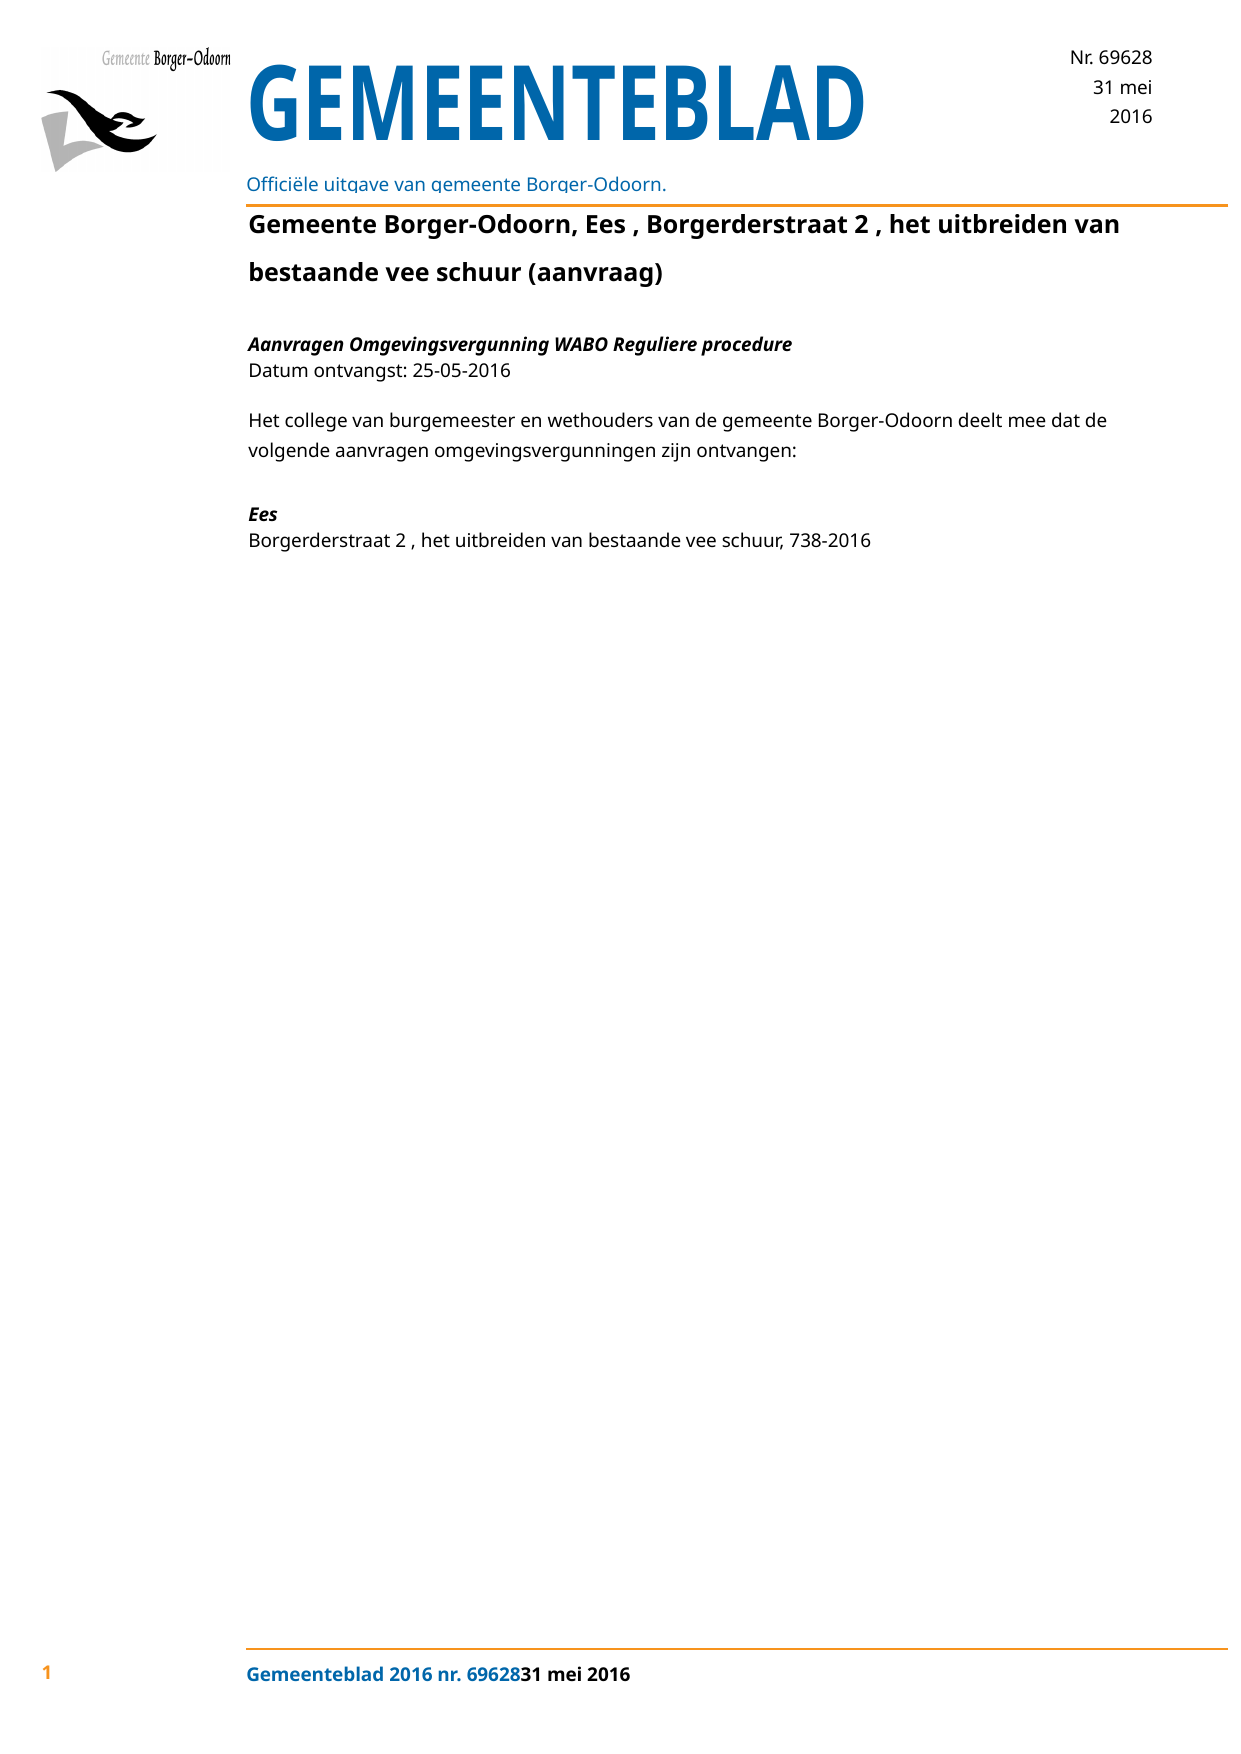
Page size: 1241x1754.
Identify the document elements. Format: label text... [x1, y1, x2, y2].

text Gemeente Borger-Odoorn, Ees , Borgerderstraat 2 , het uitbreiden van bestaande vee schuur (aanvraag) [248, 207, 1152, 288]
text Borgerderstraat 2 , het uitbreiden van bestaande vee schuur, 738-2016 [248, 527, 1152, 553]
text Het college van burgemeester en wethouders van de gemeente Borger-Odoorn deelt mee dat de volgende aanvragen omgevingsvergunningen zijn ontvangen: [248, 408, 1152, 463]
text Datum ontvangst: 25-05-2016 [248, 357, 1152, 383]
picture [41, 47, 231, 172]
text Aanvragen Omgevingsvergunning WABO Reguliere procedure [248, 331, 1152, 357]
text Ees [248, 501, 1152, 527]
